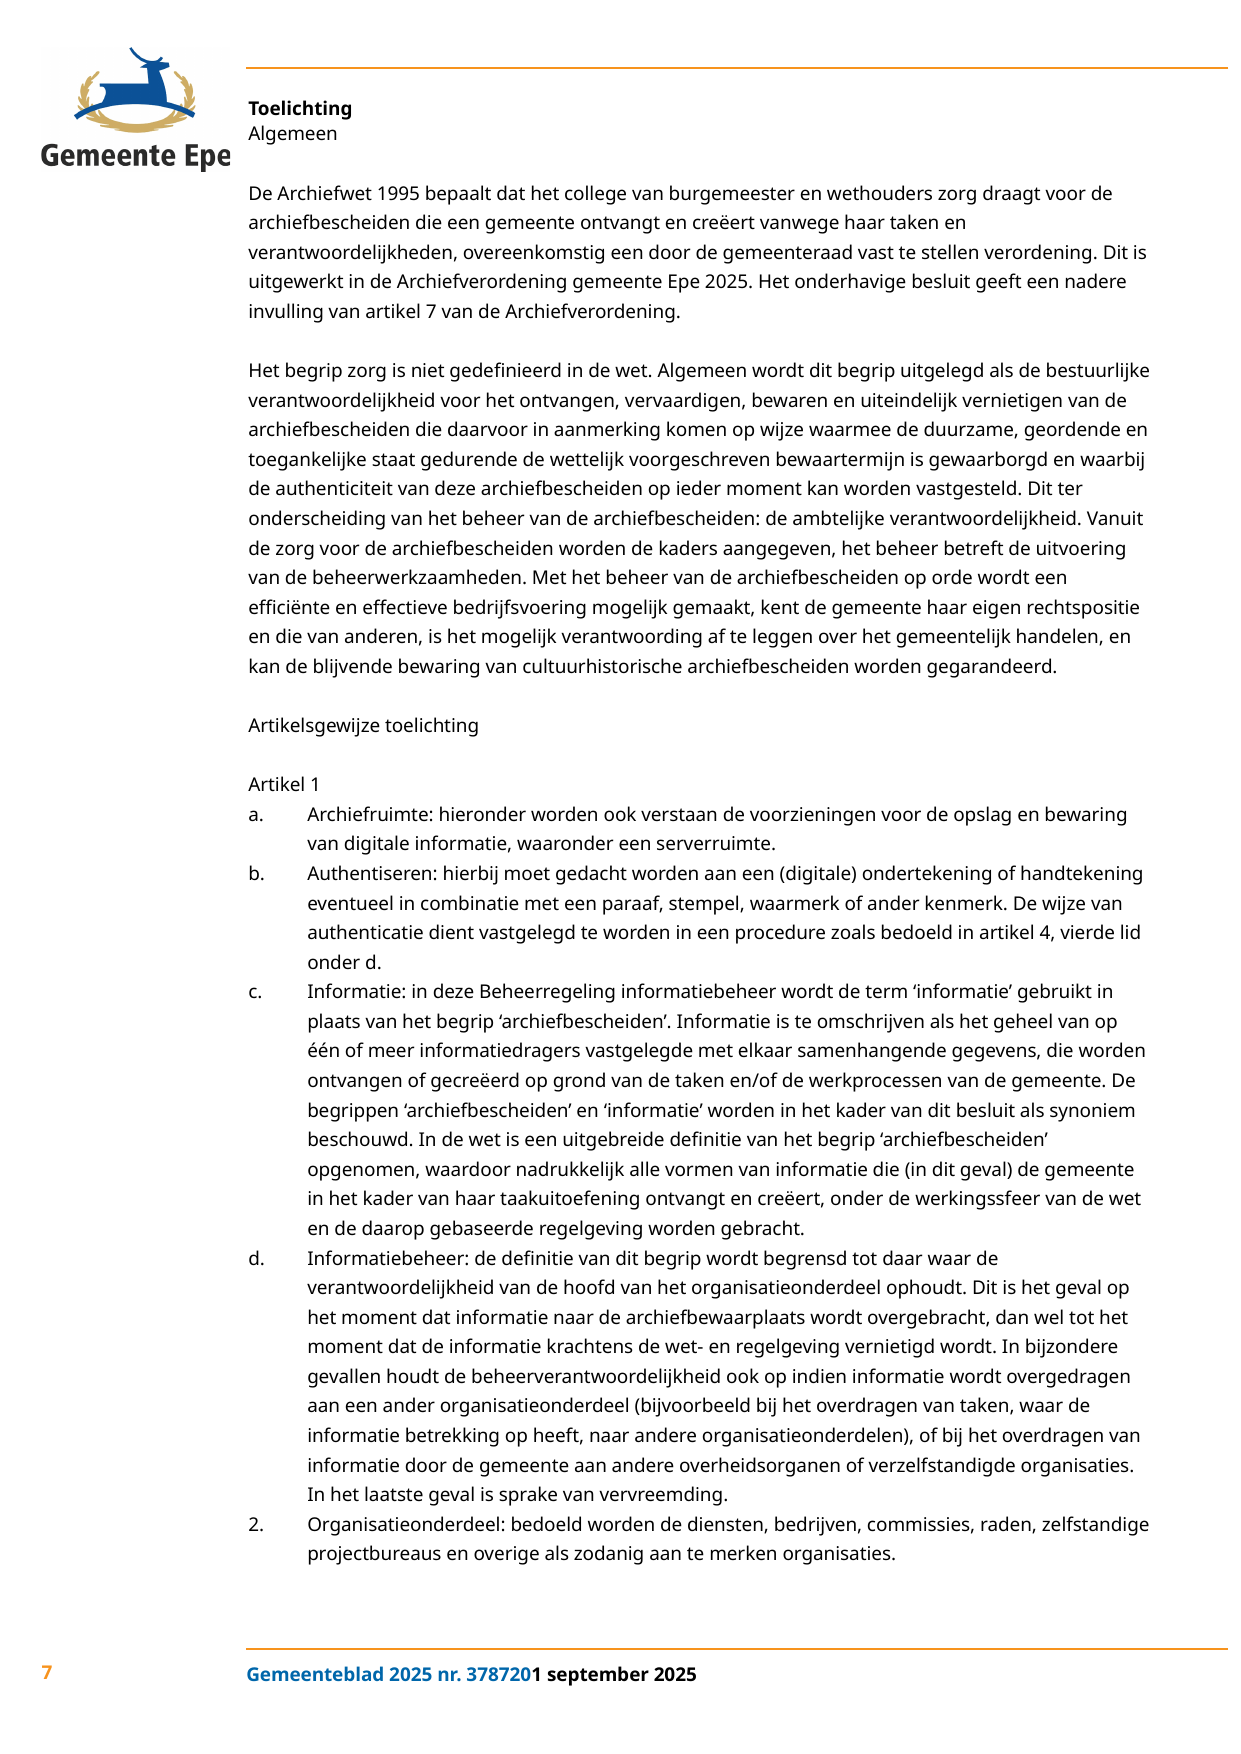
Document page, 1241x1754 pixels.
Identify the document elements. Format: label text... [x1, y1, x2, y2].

picture [41, 47, 231, 172]
text De Archiefwet 1995 bepaalt dat het college van burgemeester en wethouders zorg draagt voor de archiefbescheiden die een gemeente ontvangt en creëert vanwege haar taken en verantwoordelijkheden, overeenkomstig een door de gemeenteraad vast te stellen verordening. Dit is uitgewerkt in de Archiefverordening gemeente Epe 2025. Het onderhavige besluit geeft een nadere invulling van artikel 7 van de Archiefverordening. [248, 180, 1152, 324]
list Informatie: in deze Beheerregeling informatiebeheer wordt de term ‘informatie’ gebruikt in plaats van het begrip ‘archiefbescheiden’. Informatie is te omschrijven als het geheel van op één of meer informatiedragers vastgelegde met elkaar samenhangende gegevens, die worden ontvangen of gecreëerd op grond van de taken en/of de werkprocessen van de gemeente. De begrippen ‘archiefbescheiden’ en ‘informatie’ worden in het kader van dit besluit als synoniem beschouwd. In de wet is een uitgebreide definitie van het begrip ‘archiefbescheiden’ opgenomen, waardoor nadrukkelijk alle vormen van informatie die (in dit geval) de gemeente in het kader van haar taakuitoefening ontvangt en creëert, onder de werkingssfeer van de wet en de daarop gebaseerde regelgeving worden gebracht. [248, 978, 1152, 1241]
list Authentiseren: hierbij moet gedacht worden aan een (digitale) ondertekening of handtekening eventueel in combinatie met een paraaf, stempel, waarmerk of ander kenmerk. De wijze van authenticatie dient vastgelegd te worden in een procedure zoals bedoeld in artikel 4, vierde lid onder d. [248, 860, 1152, 975]
text Het begrip zorg is niet gedefinieerd in de wet. Algemeen wordt dit begrip uitgelegd als de bestuurlijke verantwoordelijkheid voor het ontvangen, vervaardigen, bewaren en uiteindelijk vernietigen van de archiefbescheiden die daarvoor in aanmerking komen op wijze waarmee de duurzame, geordende en toegankelijke staat gedurende de wettelijk voorgeschreven bewaartermijn is gewaarborgd en waarbij de authenticiteit van deze archiefbescheiden op ieder moment kan worden vastgesteld. Dit ter onderscheiding van het beheer van de archiefbescheiden: de ambtelijke verantwoordelijkheid. Vanuit de zorg voor de archiefbescheiden worden de kaders aangegeven, het beheer betreft de uitvoering van de beheerwerkzaamheden. Met het beheer van de archiefbescheiden op orde wordt een efficiënte en effectieve bedrijfsvoering mogelijk gemaakt, kent de gemeente haar eigen rechtspositie en die van anderen, is het mogelijk verantwoording af te leggen over het gemeentelijk handelen, en kan de blijvende bewaring van cultuurhistorische archiefbescheiden worden gegarandeerd. [248, 357, 1152, 679]
text Artikel 1 [248, 771, 1152, 797]
text Algemeen [248, 121, 1152, 146]
list Organisatieonderdeel: bedoeld worden de diensten, bedrijven, commissies, raden, zelfstandige projectbureaus en overige als zodanig aan te merken organisaties. [248, 1511, 1152, 1566]
text Toelichting [248, 95, 1152, 121]
list Archiefruimte: hieronder worden ook verstaan de voorzieningen voor de opslag en bewaring van digitale informatie, waaronder een serverruimte. [248, 801, 1152, 856]
text Artikelsgewijze toelichting [248, 712, 1152, 738]
list Informatiebeheer: de definitie van dit begrip wordt begrensd tot daar waar de verantwoordelijkheid van de hoofd van het organisatieonderdeel ophoudt. Dit is het geval op het moment dat informatie naar de archiefbewaarplaats wordt overgebracht, dan wel tot het moment dat de informatie krachtens de wet- en regelgeving vernietigd wordt. In bijzondere gevallen houdt de beheerverantwoordelijkheid ook op indien informatie wordt overgedragen aan een ander organisatieonderdeel (bijvoorbeeld bij het overdragen van taken, waar de informatie betrekking op heeft, naar andere organisatieonderdelen), of bij het overdragen van informatie door de gemeente aan andere overheidsorganen of verzelfstandigde organisaties. In het laatste geval is sprake van vervreemding. [248, 1245, 1152, 1507]
